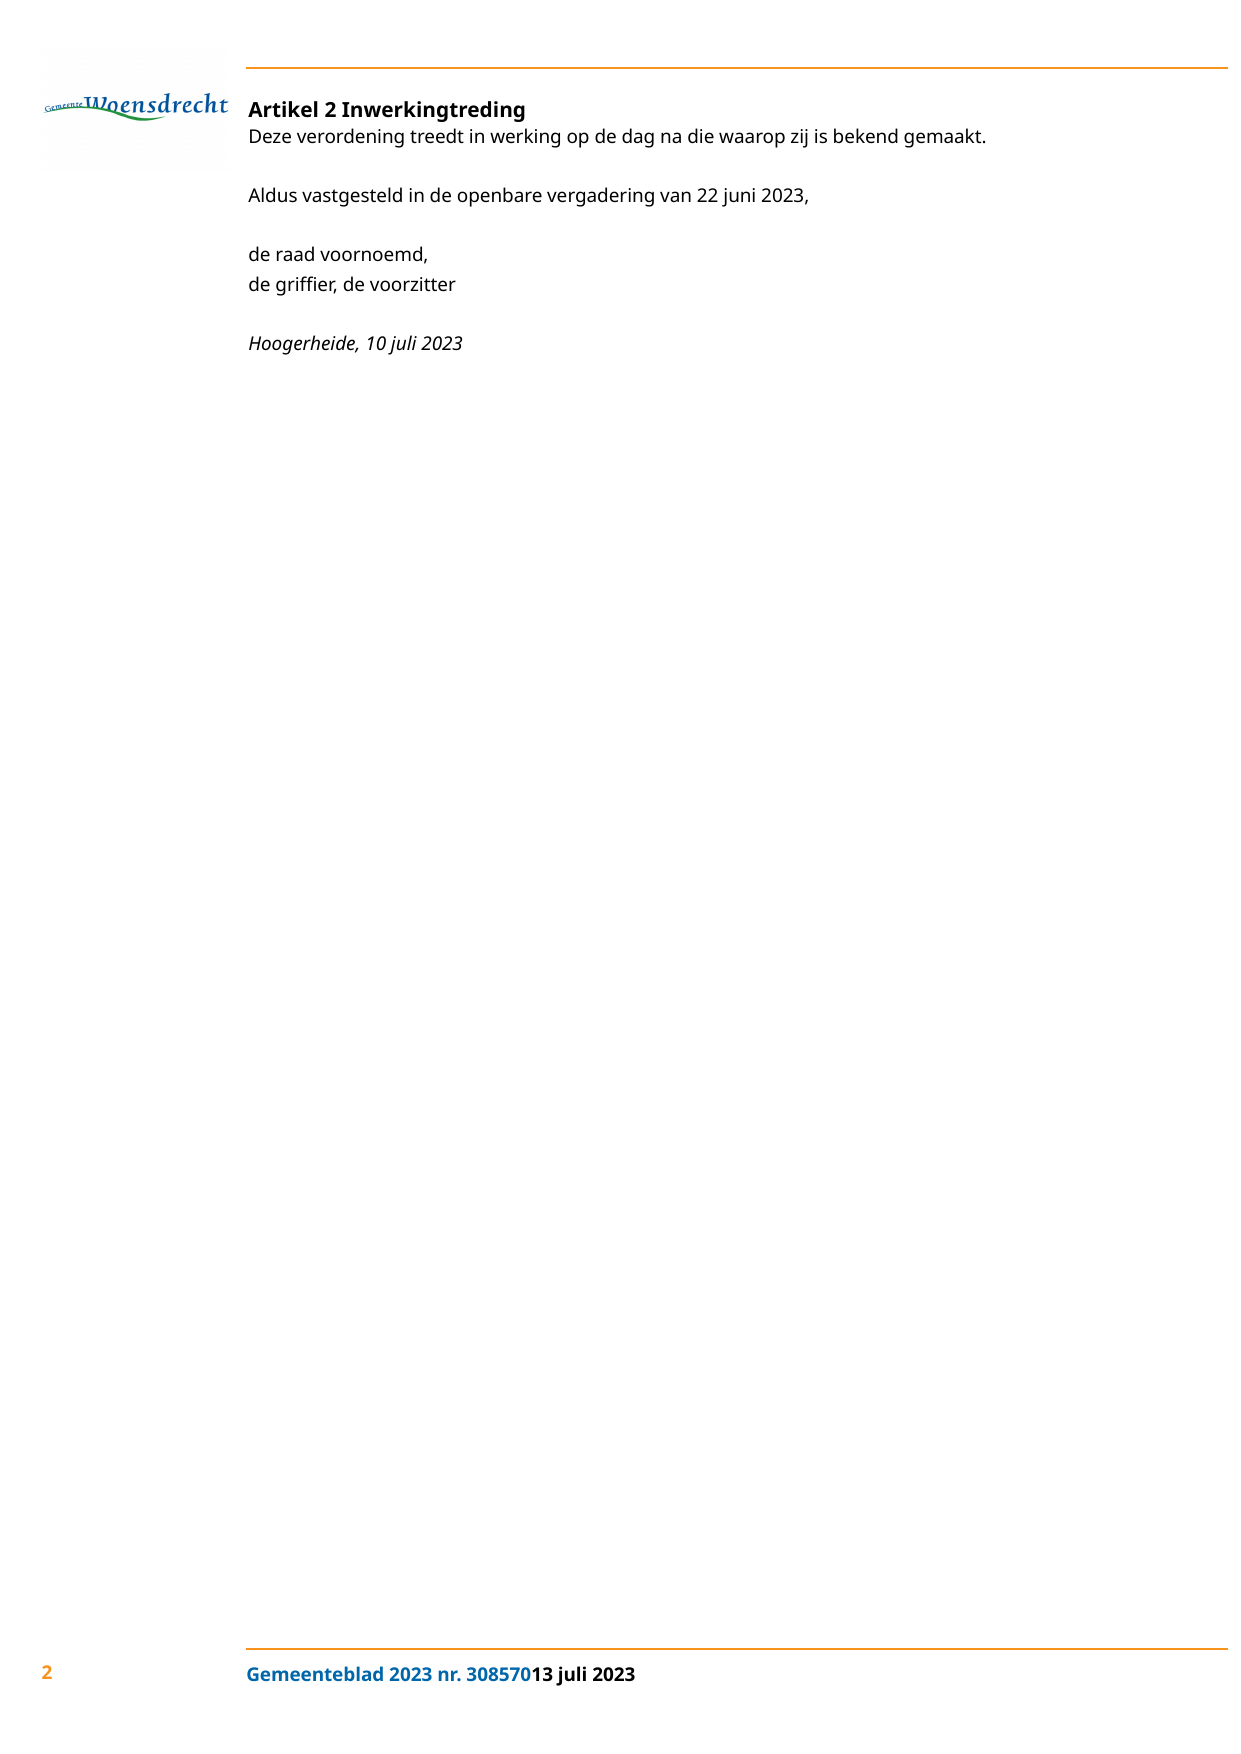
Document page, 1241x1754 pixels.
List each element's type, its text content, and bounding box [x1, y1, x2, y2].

text de raad voornoemd, [248, 242, 1152, 267]
text Aldus vastgesteld in de openbare vergadering van 22 juni 2023, [248, 182, 1152, 208]
text Hoogerheide, 10 juli 2023 [248, 330, 1152, 356]
text de griffier, de voorzitter [248, 271, 1152, 297]
picture [41, 47, 231, 172]
text Artikel 2 Inwerkingtreding [248, 95, 1152, 123]
text Deze verordening treedt in werking op de dag na die waarop zij is bekend gemaakt. [248, 123, 1152, 149]
